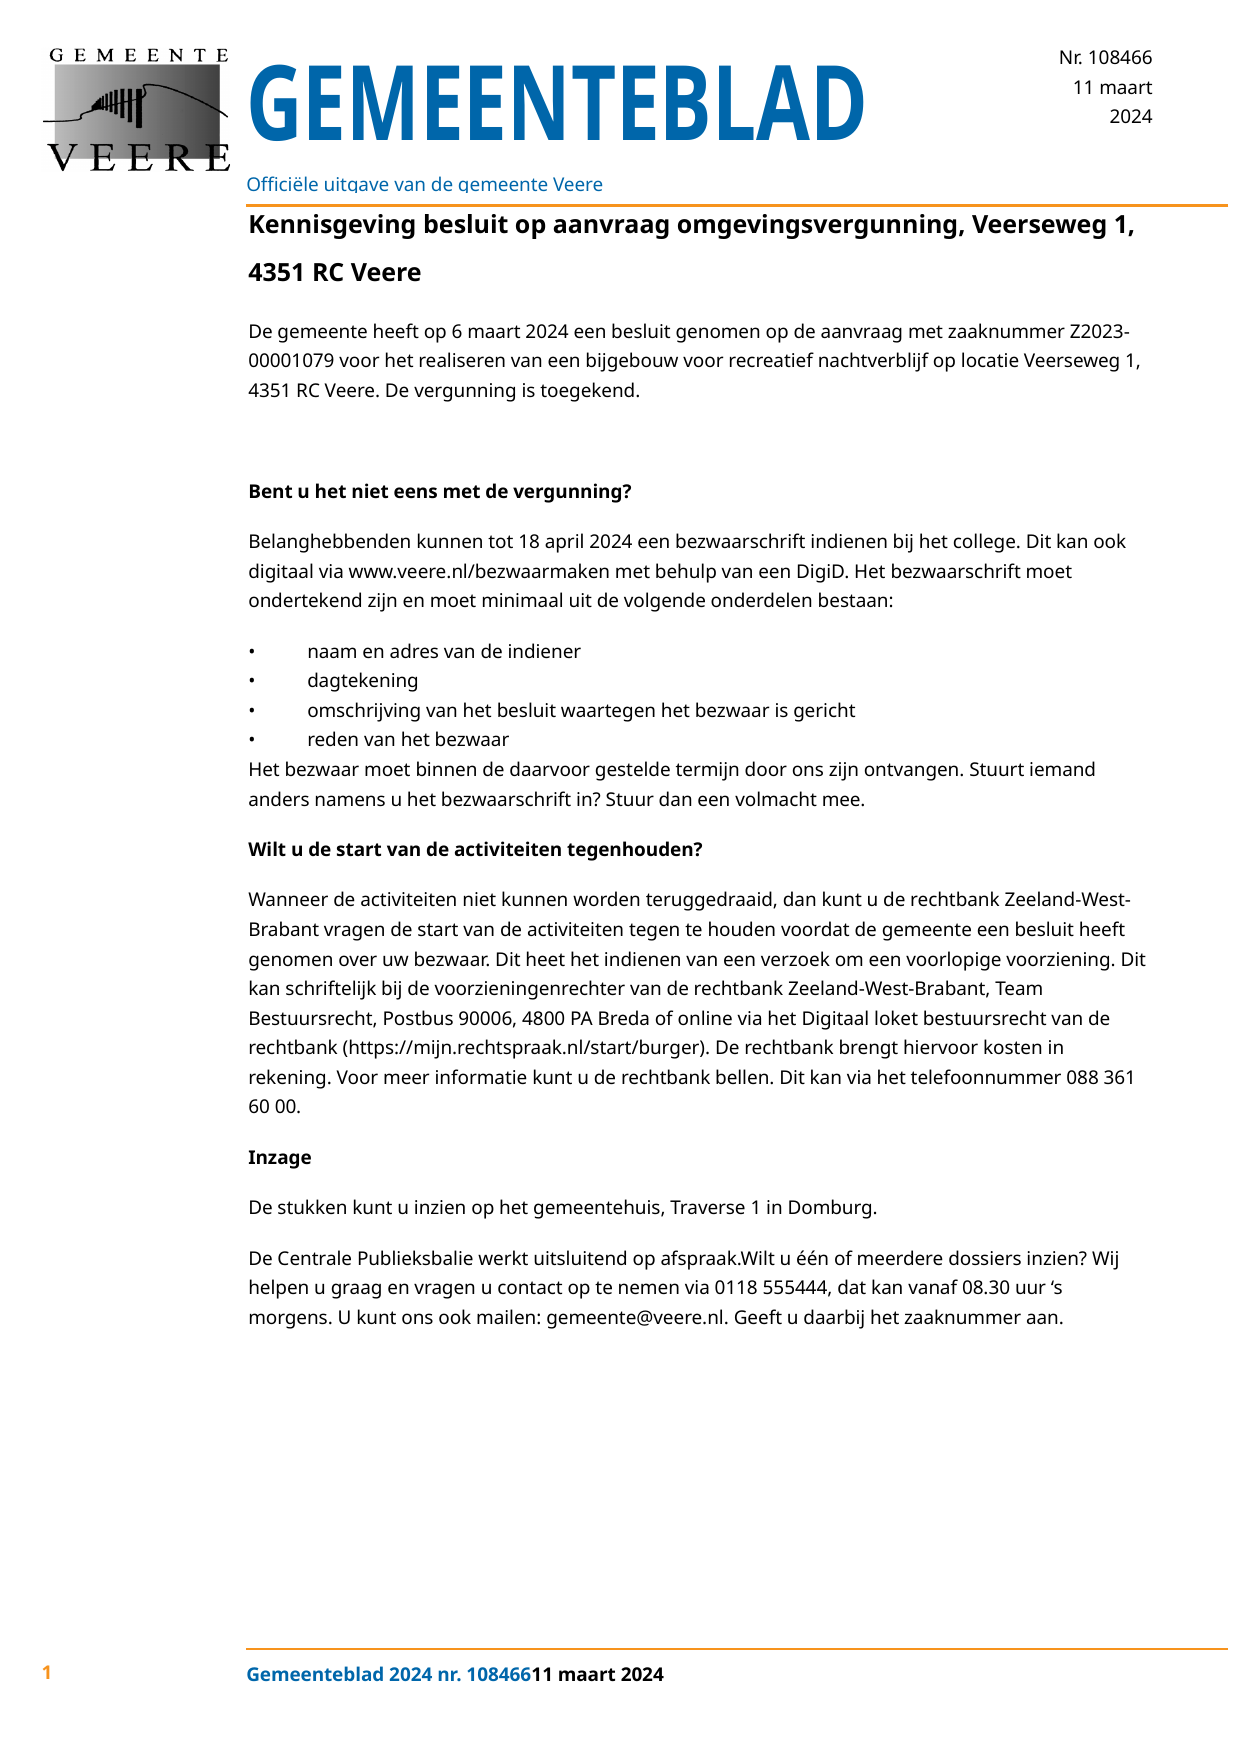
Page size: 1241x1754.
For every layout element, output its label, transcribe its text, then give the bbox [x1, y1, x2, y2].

text De Centrale Publieksbalie werkt uitsluitend op afspraak.Wilt u één of meerdere dossiers inzien? Wij helpen u graag en vragen u contact op te nemen via 0118 555444, dat kan vanaf 08.30 uur ‘s morgens. U kunt ons ook mailen: gemeente@veere.nl. Geeft u daarbij het zaaknummer aan. [248, 1245, 1152, 1330]
text Inzage [248, 1144, 1152, 1170]
list naam en adres van de indiener [248, 638, 1152, 664]
text Wilt u de start van de activiteiten tegenhouden? [248, 836, 1152, 862]
text Bent u het niet eens met de vergunning? [248, 478, 1152, 504]
text De gemeente heeft op 6 maart 2024 een besluit genomen op de aanvraag met zaaknummer Z2023-00001079 voor het realiseren van een bijgebouw voor recreatief nachtverblijf op locatie Veerseweg 1, 4351 RC Veere. De vergunning is toegekend. [248, 318, 1152, 403]
text Kennisgeving besluit op aanvraag omgevingsvergunning, Veerseweg 1, 4351 RC Veere [248, 207, 1152, 288]
picture [41, 47, 231, 172]
text De stukken kunt u inzien op het gemeentehuis, Traverse 1 in Domburg. [248, 1194, 1152, 1220]
text Belanghebbenden kunnen tot 18 april 2024 een bezwaarschrift indienen bij het college. Dit kan ook digitaal via www.veere.nl/bezwaarmaken met behulp van een DigiD. Het bezwaarschrift moet ondertekend zijn en moet minimaal uit de volgende onderdelen bestaan: [248, 528, 1152, 613]
text Wanneer de activiteiten niet kunnen worden teruggedraaid, dan kunt u de rechtbank Zeeland-West-Brabant vragen de start van de activiteiten tegen te houden voordat de gemeente een besluit heeft genomen over uw bezwaar. Dit heet het indienen van een verzoek om een voorlopige voorziening. Dit kan schriftelijk bij de voorzieningenrechter van de rechtbank Zeeland-West-Brabant, Team Bestuursrecht, Postbus 90006, 4800 PA Breda of online via het Digitaal loket bestuursrecht van de rechtbank (https://mijn.rechtspraak.nl/start/burger). De rechtbank brengt hiervoor kosten in rekening. Voor meer informatie kunt u de rechtbank bellen. Dit kan via het telefoonnummer 088 361 60 00. [248, 887, 1152, 1119]
list reden van het bezwaar [248, 727, 1152, 752]
list omschrijving van het besluit waartegen het bezwaar is gericht [248, 697, 1152, 723]
text Het bezwaar moet binnen de daarvoor gestelde termijn door ons zijn ontvangen. Stuurt iemand anders namens u het bezwaarschrift in? Stuur dan een volmacht mee. [248, 756, 1152, 812]
list dagtekening [248, 667, 1152, 693]
